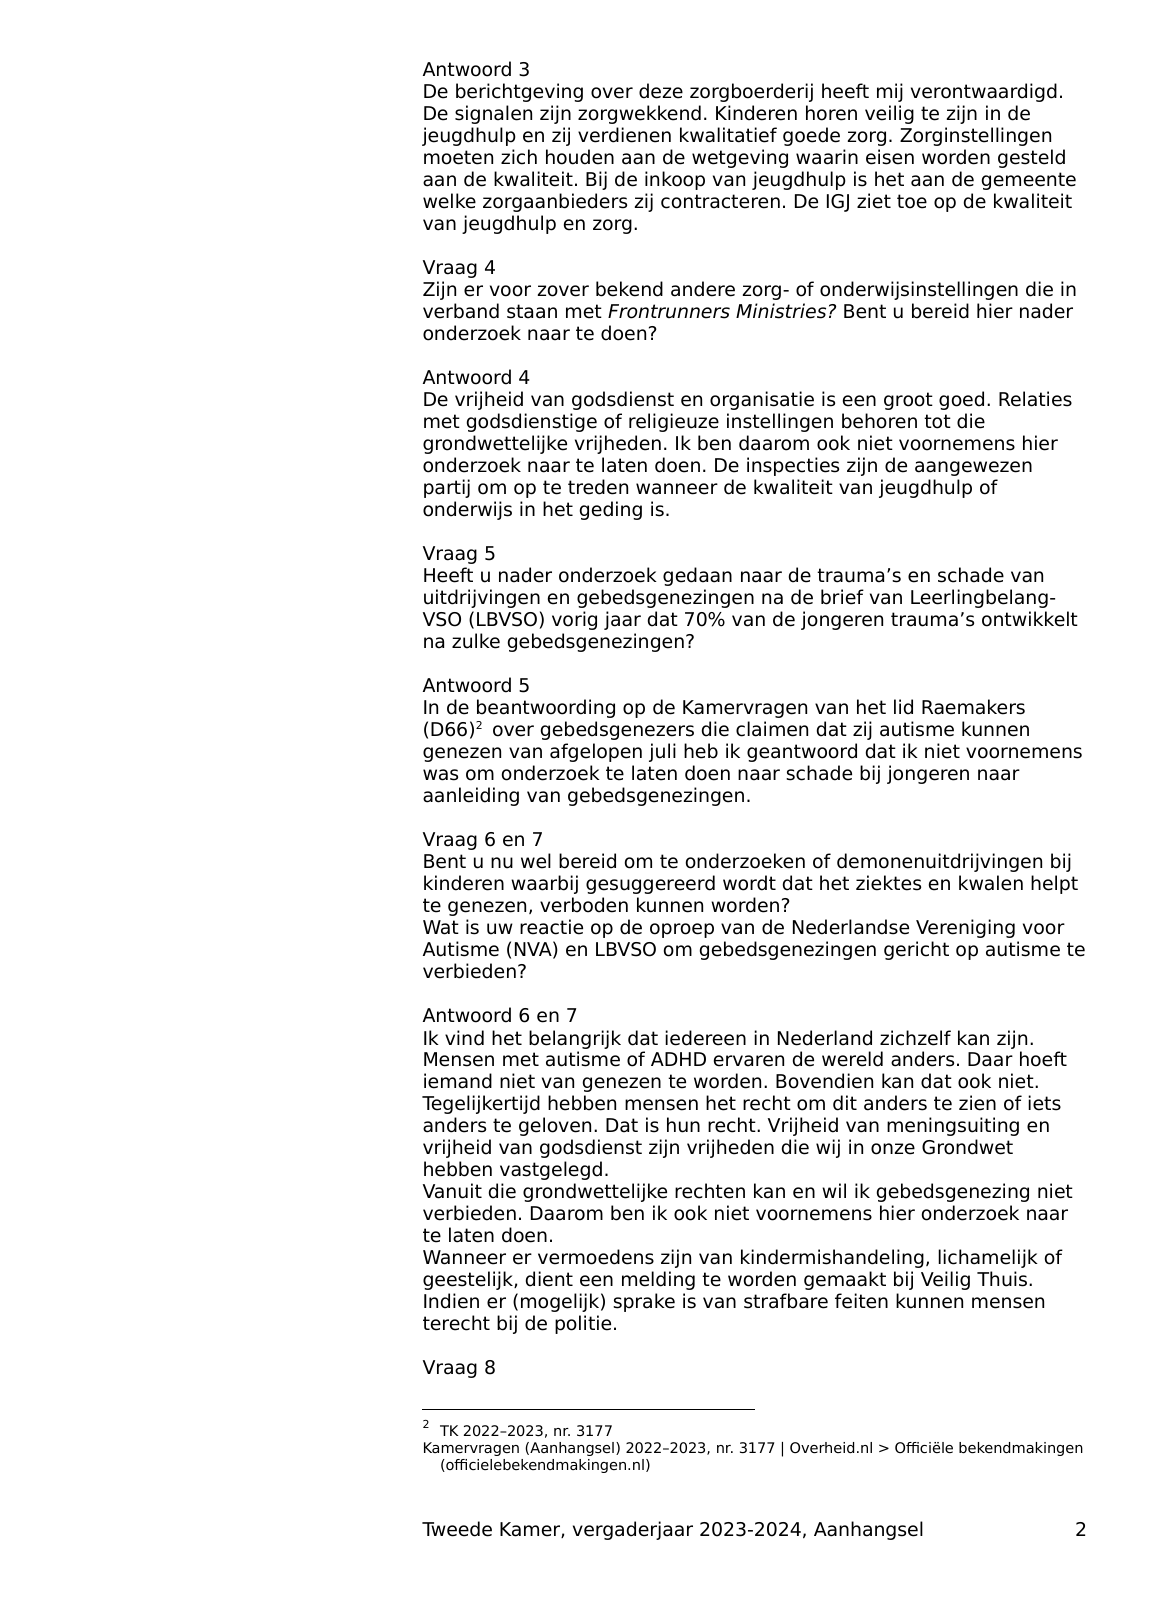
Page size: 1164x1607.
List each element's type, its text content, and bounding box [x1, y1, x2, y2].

text Vraag 6 en 7 [422, 829, 1087, 851]
text Wanneer er vermoedens zijn van kindermishandeling, lichamelijk of geestelijk, dient een melding te worden gemaakt bij Veilig Thuis. Indien er (mogelijk) sprake is van strafbare feiten kunnen mensen terecht bij de politie. [422, 1247, 1087, 1335]
text In de beantwoording op de Kamervragen van het lid Raemakers (D66) over gebedsgenezers die claimen dat zij autisme kunnen genezen van afgelopen juli heb ik geantwoord dat ik niet voornemens was om onderzoek te laten doen naar schade bij jongeren naar aanleiding van gebedsgenezingen. [422, 697, 1087, 807]
text Antwoord 3 [422, 59, 1087, 81]
text Heeft u nader onderzoek gedaan naar de trauma’s en schade van uitdrijvingen en gebedsgenezingen na de brief van Leerlingbelang-VSO (LBVSO) vorig jaar dat 70% van de jongeren trauma’s ontwikkelt na zulke gebedsgenezingen? [422, 565, 1087, 653]
text Kamervragen (Aanhangsel) 2022–2023, nr. 3177 | Overheid.nl > Officiële bekendmakingen (officielebekendmakingen.nl) [422, 1441, 1087, 1474]
text Antwoord 5 [422, 675, 1087, 697]
text Vraag 4 [422, 257, 1087, 279]
text Vraag 5 [422, 543, 1087, 565]
text Zijn er voor zover bekend andere zorg- of onderwijsinstellingen die in verband staan met Frontrunners Ministries? Bent u bereid hier nader onderzoek naar te doen? [422, 279, 1087, 345]
text Antwoord 6 en 7 [422, 1005, 1087, 1027]
text Wat is uw reactie op de oproep van de Nederlandse Vereniging voor Autisme (NVA) en LBVSO om gebedsgenezingen gericht op autisme te verbieden? [422, 917, 1087, 983]
text Ik vind het belangrijk dat iedereen in Nederland zichzelf kan zijn. Mensen met autisme of ADHD ervaren de wereld anders. Daar hoeft iemand niet van genezen te worden. Bovendien kan dat ook niet. Tegelijkertijd hebben mensen het recht om dit anders te zien of iets anders te geloven. Dat is hun recht. Vrijheid van meningsuiting en vrijheid van godsdienst zijn vrijheden die wij in onze Grondwet hebben vastgelegd. [422, 1027, 1087, 1181]
text De vrijheid van godsdienst en organisatie is een groot goed. Relaties met godsdienstige of religieuze instellingen behoren tot die grondwettelijke vrijheden. Ik ben daarom ook niet voornemens hier onderzoek naar te laten doen. De inspecties zijn de aangewezen partij om op te treden wanneer de kwaliteit van jeugdhulp of onderwijs in het geding is. [422, 389, 1087, 521]
text Vraag 8 [422, 1357, 1087, 1379]
text Bent u nu wel bereid om te onderzoeken of demonenuitdrijvingen bij kinderen waarbij gesuggereerd wordt dat het ziektes en kwalen helpt te genezen, verboden kunnen worden? [422, 851, 1087, 917]
text Vanuit die grondwettelijke rechten kan en wil ik gebedsgenezing niet verbieden. Daarom ben ik ook niet voornemens hier onderzoek naar te laten doen. [422, 1181, 1087, 1247]
text Antwoord 4 [422, 367, 1087, 389]
text De berichtgeving over deze zorgboerderij heeft mij verontwaardigd. De signalen zijn zorgwekkend. Kinderen horen veilig te zijn in de jeugdhulp en zij verdienen kwalitatief goede zorg. Zorginstellingen moeten zich houden aan de wetgeving waarin eisen worden gesteld aan de kwaliteit. Bij de inkoop van jeugdhulp is het aan de gemeente welke zorgaanbieders zij contracteren. De IGJ ziet toe op de kwaliteit van jeugdhulp en zorg. [422, 81, 1087, 235]
text TK 2022–2023, nr. 3177 [422, 1418, 1087, 1441]
